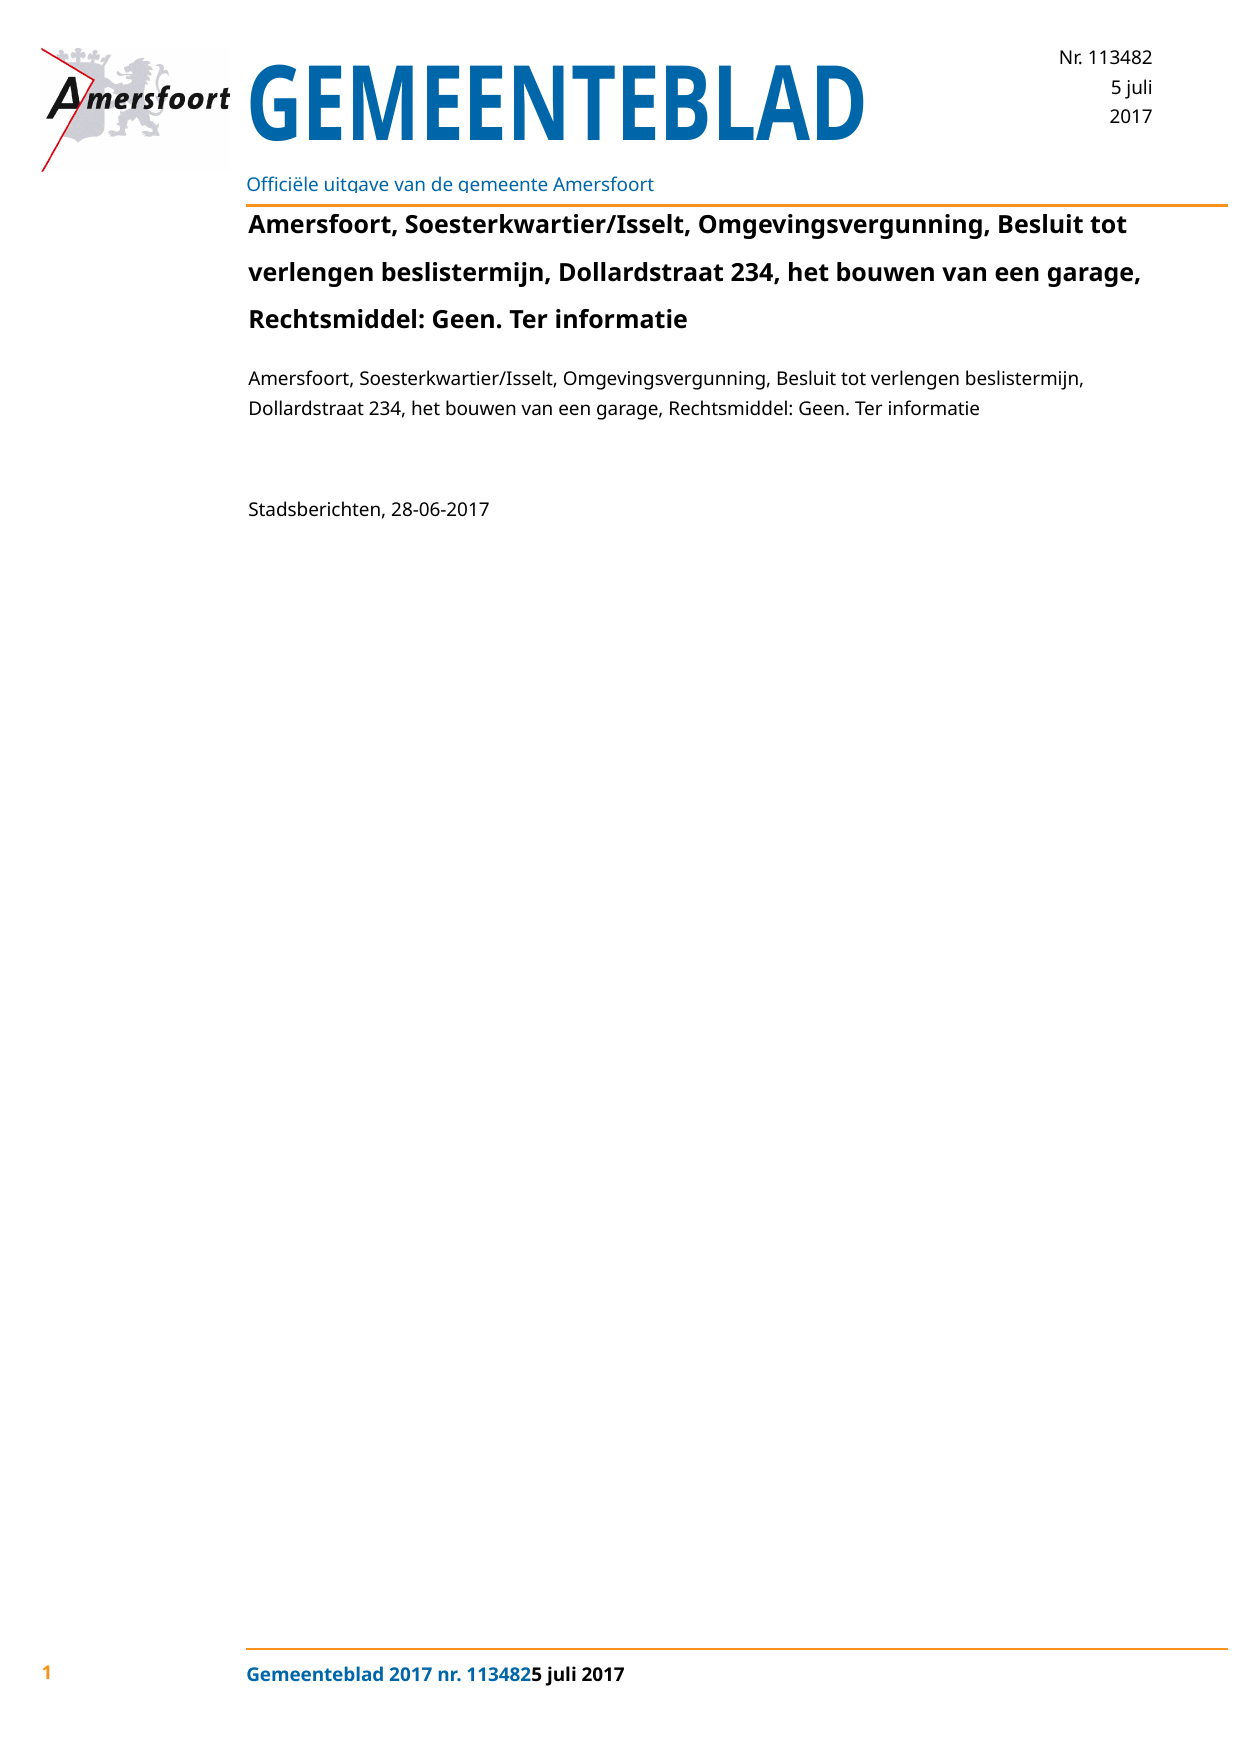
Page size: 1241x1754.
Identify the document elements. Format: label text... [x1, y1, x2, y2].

text Amersfoort, Soesterkwartier/Isselt, Omgevingsvergunning, Besluit tot verlengen beslistermijn, Dollardstraat 234, het bouwen van een garage, Rechtsmiddel: Geen. Ter informatie [248, 366, 1152, 421]
picture [41, 47, 231, 172]
text Amersfoort, Soesterkwartier/Isselt, Omgevingsvergunning, Besluit tot verlengen beslistermijn, Dollardstraat 234, het bouwen van een garage, Rechtsmiddel: Geen. Ter informatie [248, 207, 1152, 336]
text Stadsberichten, 28-06-2017 [248, 496, 1152, 522]
